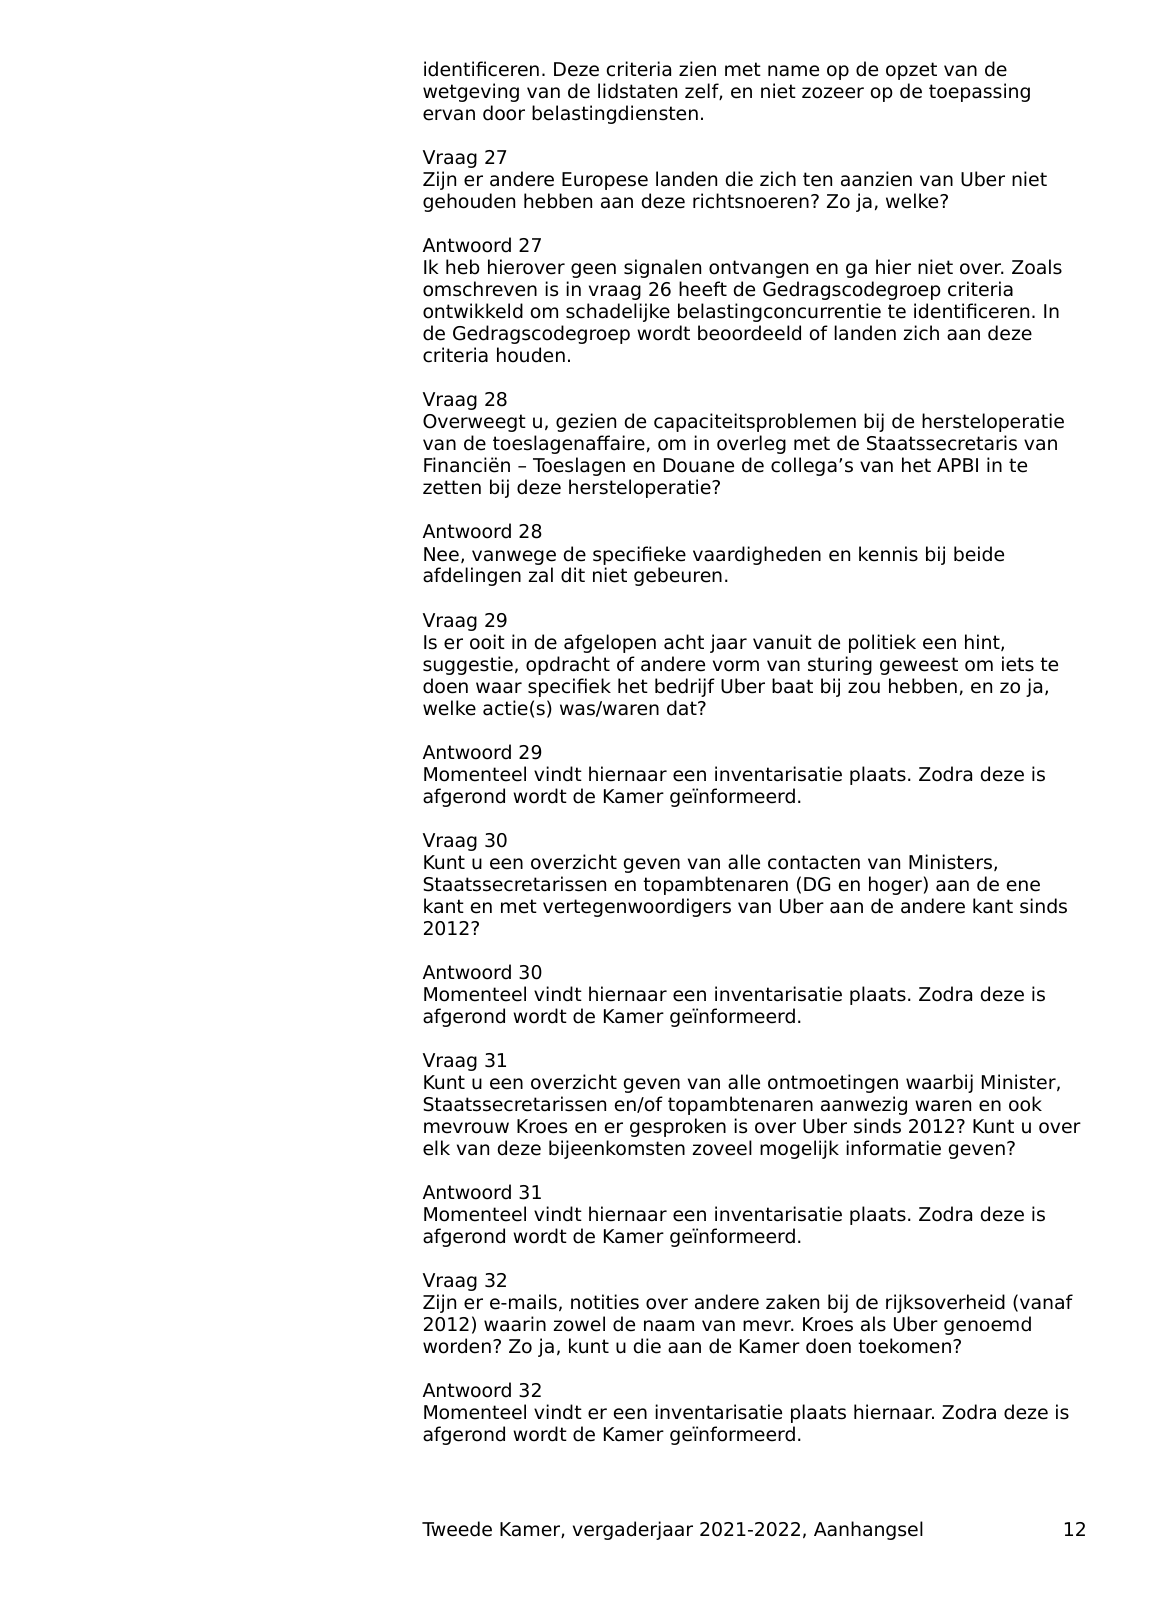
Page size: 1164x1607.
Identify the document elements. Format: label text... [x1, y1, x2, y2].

text Vraag 27 [422, 147, 1087, 169]
text Antwoord 30 [422, 962, 1087, 984]
text Vraag 31 [422, 1050, 1087, 1072]
text Kunt u een overzicht geven van alle ontmoetingen waarbij Minister, Staatssecretarissen en/of topambtenaren aanwezig waren en ook mevrouw Kroes en er gesproken is over Uber sinds 2012? Kunt u over elk van deze bijeenkomsten zoveel mogelijk informatie geven? [422, 1072, 1087, 1160]
text Antwoord 31 [422, 1182, 1087, 1204]
text Overweegt u, gezien de capaciteitsproblemen bij de hersteloperatie van de toeslagenaffaire, om in overleg met de Staatssecretaris van Financiën – Toeslagen en Douane de collega’s van het APBI in te zetten bij deze hersteloperatie? [422, 411, 1087, 499]
text Kunt u een overzicht geven van alle contacten van Ministers, Staatssecretarissen en topambtenaren (DG en hoger) aan de ene kant en met vertegenwoordigers van Uber aan de andere kant sinds 2012? [422, 852, 1087, 940]
text Nee, vanwege de specifieke vaardigheden en kennis bij beide afdelingen zal dit niet gebeuren. [422, 543, 1087, 587]
text Momenteel vindt hiernaar een inventarisatie plaats. Zodra deze is afgerond wordt de Kamer geïnformeerd. [422, 1204, 1087, 1248]
text Vraag 32 [422, 1270, 1087, 1292]
text Antwoord 32 [422, 1380, 1087, 1402]
text Momenteel vindt er een inventarisatie plaats hiernaar. Zodra deze is afgerond wordt de Kamer geïnformeerd. [422, 1402, 1087, 1446]
text Zijn er andere Europese landen die zich ten aanzien van Uber niet gehouden hebben aan deze richtsnoeren? Zo ja, welke? [422, 169, 1087, 213]
text Vraag 30 [422, 830, 1087, 852]
text Antwoord 28 [422, 521, 1087, 543]
text Antwoord 29 [422, 742, 1087, 764]
text identificeren. Deze criteria zien met name op de opzet van de wetgeving van de lidstaten zelf, en niet zozeer op de toepassing ervan door belastingdiensten. [422, 59, 1087, 125]
text Momenteel vindt hiernaar een inventarisatie plaats. Zodra deze is afgerond wordt de Kamer geïnformeerd. [422, 764, 1087, 808]
text Vraag 29 [422, 609, 1087, 632]
text Zijn er e-mails, notities over andere zaken bij de rijksoverheid (vanaf 2012) waarin zowel de naam van mevr. Kroes als Uber genoemd worden? Zo ja, kunt u die aan de Kamer doen toekomen? [422, 1292, 1087, 1358]
text Is er ooit in de afgelopen acht jaar vanuit de politiek een hint, suggestie, opdracht of andere vorm van sturing geweest om iets te doen waar specifiek het bedrijf Uber baat bij zou hebben, en zo ja, welke actie(s) was/waren dat? [422, 632, 1087, 719]
text Vraag 28 [422, 389, 1087, 411]
text Ik heb hierover geen signalen ontvangen en ga hier niet over. Zoals omschreven is in vraag 26 heeft de Gedragscodegroep criteria ontwikkeld om schadelijke belastingconcurrentie te identificeren. In de Gedragscodegroep wordt beoordeeld of landen zich aan deze criteria houden. [422, 257, 1087, 367]
text Momenteel vindt hiernaar een inventarisatie plaats. Zodra deze is afgerond wordt de Kamer geïnformeerd. [422, 984, 1087, 1028]
text Antwoord 27 [422, 235, 1087, 257]
